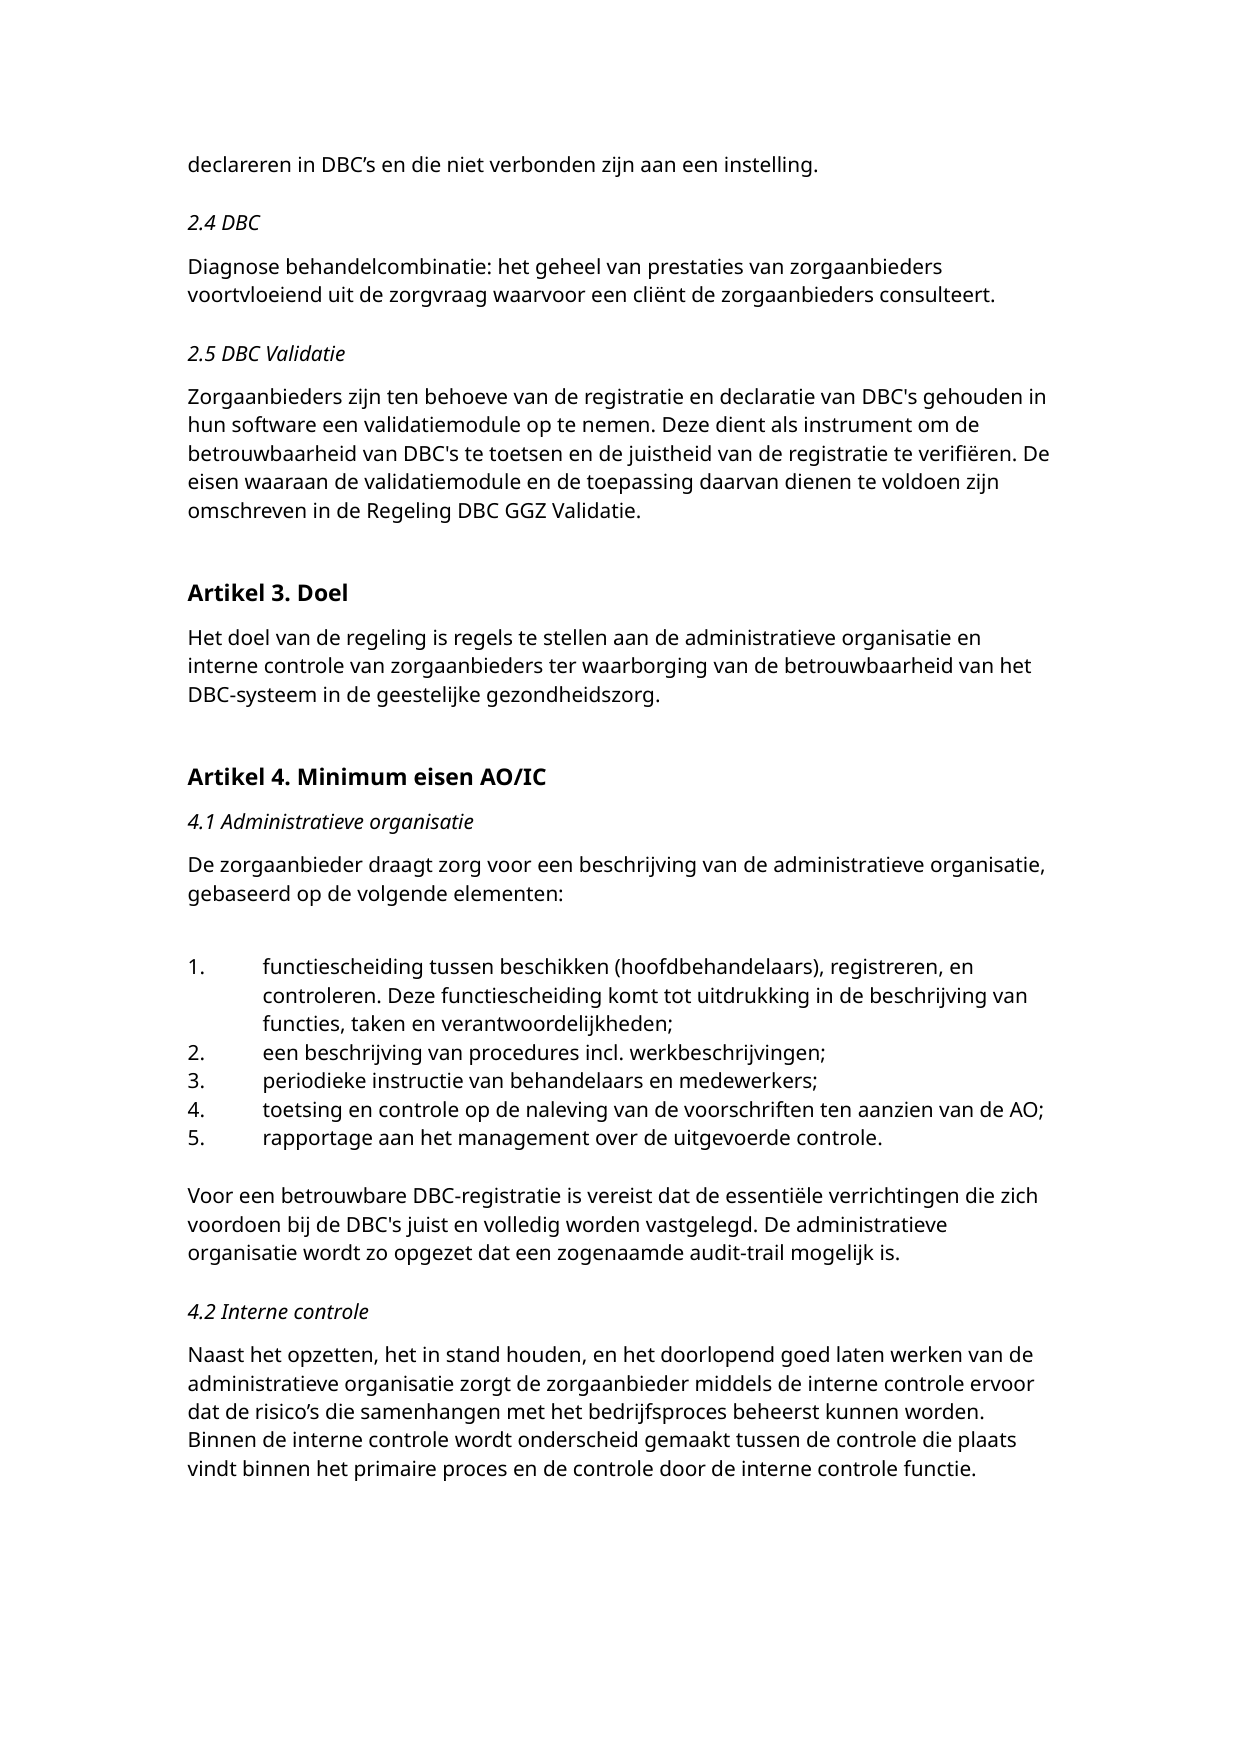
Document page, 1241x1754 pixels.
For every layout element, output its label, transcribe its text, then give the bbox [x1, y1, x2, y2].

text Naast het opzetten, het in stand houden, en het doorlopend goed laten werken van de administratieve organisatie zorgt de zorgaanbieder middels de interne controle ervoor dat de risico’s die samenhangen met het bedrijfsproces beheerst kunnen worden. Binnen de interne controle wordt onderscheid gemaakt tussen de controle die plaats vindt binnen het primaire proces en de controle door de interne controle functie. [187, 1340, 1053, 1482]
text declareren in DBC’s en die niet verbonden zijn aan een instelling. [187, 150, 1053, 178]
text 2.5 DBC Validatie [187, 339, 1053, 367]
list functiescheiding tussen beschikken (hoofdbehandelaars), registreren, en controleren. Deze functiescheiding komt tot uitdrukking in de beschrijving van functies, taken en verantwoordelijkheden; [187, 952, 1053, 1038]
text 4.1 Administratieve organisatie [187, 807, 1053, 836]
text 2.4 DBC [187, 208, 1053, 237]
subtitle Artikel 3. Doel [187, 577, 1053, 608]
text Voor een betrouwbare DBC-registratie is vereist dat de essentiële verrichtingen die zich voordoen bij de DBC's juist en volledig worden vastgelegd. De administratieve organisatie wordt zo opgezet dat een zogenaamde audit-trail mogelijk is. [187, 1182, 1053, 1267]
text Diagnose behandelcombinatie: het geheel van prestaties van zorgaanbieders voortvloeiend uit de zorgvraag waarvoor een cliënt de zorgaanbieders consulteert. [187, 252, 1053, 309]
text Het doel van de regeling is regels te stellen aan de administratieve organisatie en interne controle van zorgaanbieders ter waarborging van de betrouwbaarheid van het DBC-systeem in de geestelijke gezondheidszorg. [187, 623, 1053, 708]
text Zorgaanbieders zijn ten behoeve van de registratie en declaratie van DBC's gehouden in hun software een validatiemodule op te nemen. Deze dient als instrument om de betrouwbaarheid van DBC's te toetsen en de juistheid van de registratie te verifiëren. De eisen waaraan de validatiemodule en de toepassing daarvan dienen te voldoen zijn omschreven in de Regeling DBC GGZ Validatie. [187, 382, 1053, 524]
text De zorgaanbieder draagt zorg voor een beschrijving van de administratieve organisatie, gebaseerd op de volgende elementen: [187, 851, 1053, 907]
list periodieke instructie van behandelaars en medewerkers; [187, 1066, 1053, 1095]
list toetsing en controle op de naleving van de voorschriften ten aanzien van de AO; [187, 1095, 1053, 1123]
list rapportage aan het management over de uitgevoerde controle. [187, 1123, 1053, 1152]
text 4.2 Interne controle [187, 1297, 1053, 1325]
list een beschrijving van procedures incl. werkbeschrijvingen; [187, 1038, 1053, 1066]
subtitle Artikel 4. Minimum eisen AO/IC [187, 761, 1053, 792]
